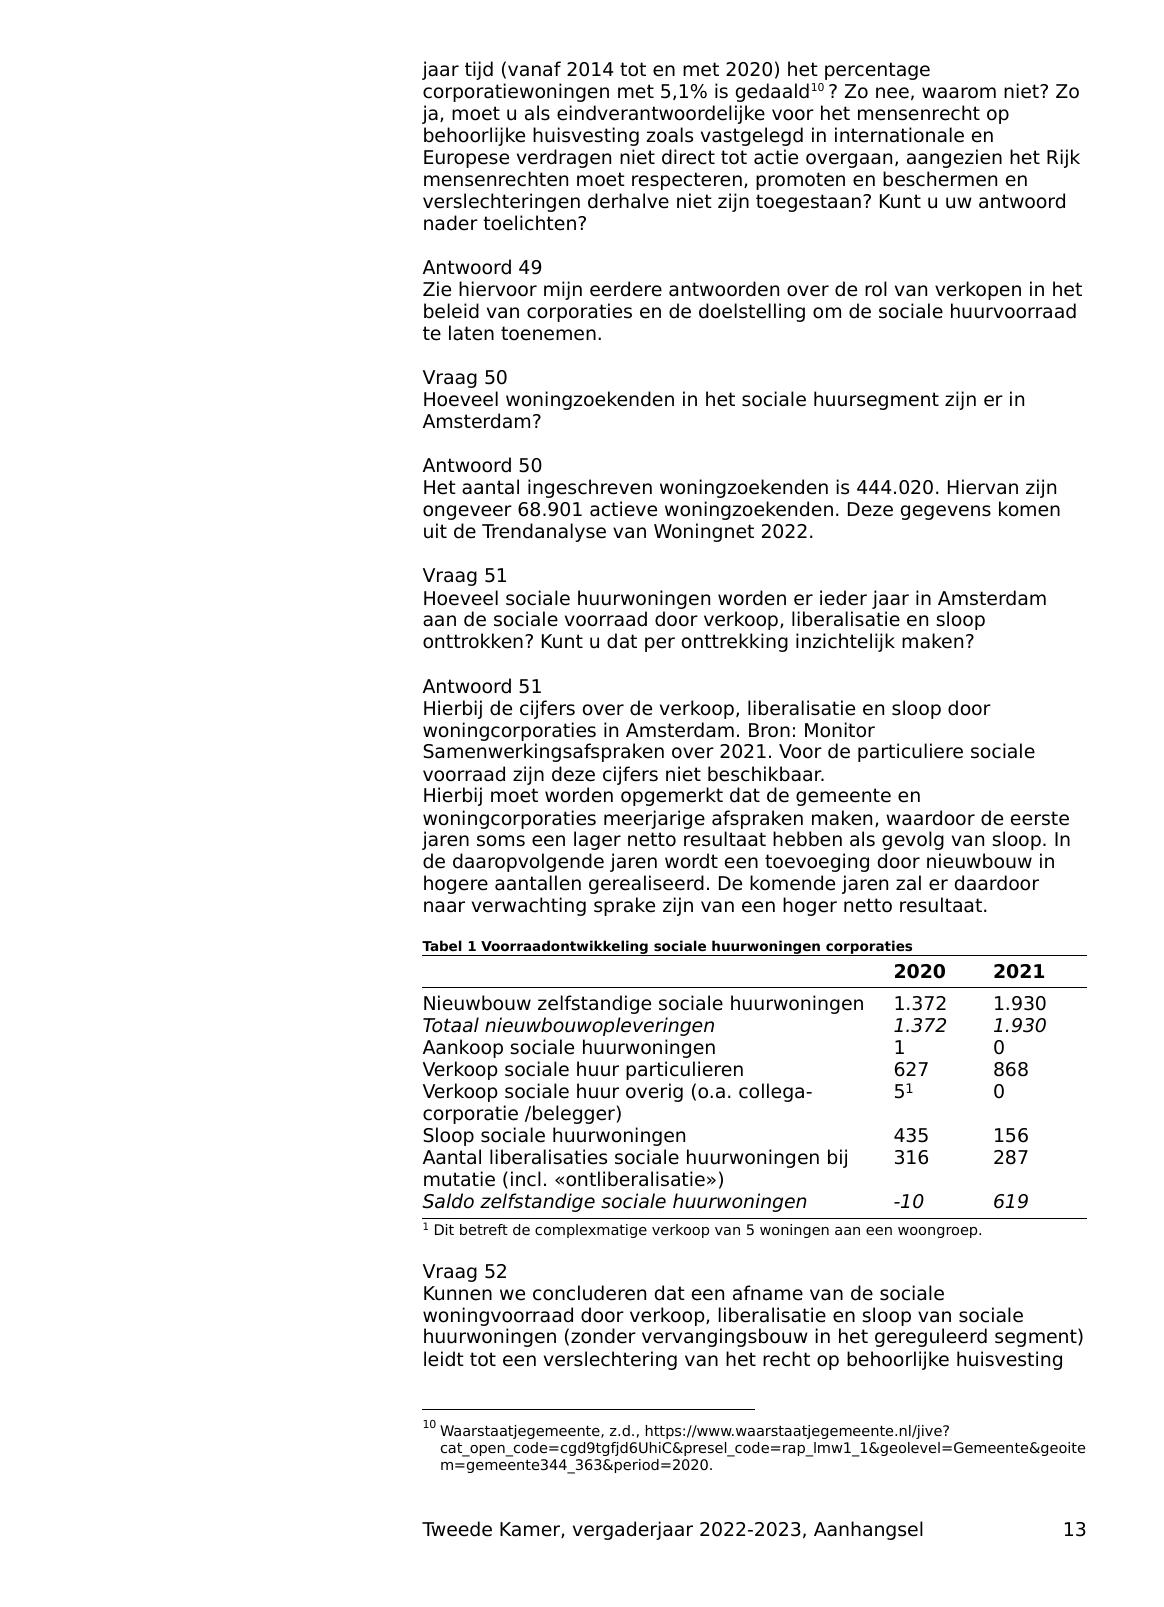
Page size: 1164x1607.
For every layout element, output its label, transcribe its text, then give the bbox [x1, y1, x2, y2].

table_cell 1 Dit betreft de complexmatige verkoop van 5 woningen aan een woongroep. [422, 1219, 1087, 1238]
text Hierbij moet worden opgemerkt dat de gemeente en woningcorporaties meerjarige afspraken maken, waardoor de eerste jaren soms een lager netto resultaat hebben als gevolg van sloop. In de daaropvolgende jaren wordt een toevoeging door nieuwbouw in hogere aantallen gerealiseerd. De komende jaren zal er daardoor naar verwachting sprake zijn van een hoger netto resultaat. [422, 785, 1087, 917]
text Vraag 51 [422, 565, 1087, 587]
table_cell 0 [987, 1037, 1087, 1059]
text Hoeveel woningzoekenden in het sociale huursegment zijn er in Amsterdam? [422, 389, 1087, 433]
table_header Tabel 1 Voorraadontwikkeling sociale huurwoningen corporaties [422, 939, 1087, 955]
table_cell 2021 [987, 956, 1087, 987]
text Vraag 52 [422, 1261, 1087, 1282]
table_cell 868 [987, 1059, 1087, 1081]
table_cell 619 [987, 1191, 1087, 1217]
text Hierbij de cijfers over de verkoop, liberalisatie en sloop door woningcorporaties in Amsterdam. Bron: Monitor Samenwerkingsafspraken over 2021. Voor de particuliere sociale voorraad zijn deze cijfers niet beschikbaar. [422, 697, 1087, 785]
text Vraag 50 [422, 367, 1087, 389]
table_cell 627 [887, 1059, 987, 1081]
table_cell Aankoop sociale huurwoningen [422, 1037, 887, 1059]
table_cell 1.930 [987, 988, 1087, 1015]
text Waarstaatjegemeente, z.d., https://www.waarstaatjegemeente.nl/jive?cat_open_code=cgd9tgfjd6UhiC&presel_code=rap_lmw1_1&geolevel=Gemeente&geoitem=gemeente344_363&period=2020. [422, 1418, 1087, 1474]
table_cell 287 [987, 1147, 1087, 1191]
table_cell Sloop sociale huurwoningen [422, 1125, 887, 1147]
table_cell 1.372 [887, 988, 987, 1015]
text Antwoord 51 [422, 676, 1087, 697]
table_cell Verkoop sociale huur overig (o.a. collega-corporatie /belegger) [422, 1081, 887, 1125]
table_cell Nieuwbouw zelfstandige sociale huurwoningen [422, 988, 887, 1015]
text Zie hiervoor mijn eerdere antwoorden over de rol van verkopen in het beleid van corporaties en de doelstelling om de sociale huurvoorraad te laten toenemen. [422, 279, 1087, 345]
table_cell 0 [987, 1081, 1087, 1125]
table_cell Verkoop sociale huur particulieren [422, 1059, 887, 1081]
table_cell 435 [887, 1125, 987, 1147]
text jaar tijd (vanaf 2014 tot en met 2020) het percentage corporatiewoningen met 5,1% is gedaald? Zo nee, waarom niet? Zo ja, moet u als eindverantwoordelijke voor het mensenrecht op behoorlijke huisvesting zoals vastgelegd in internationale en Europese verdragen niet direct tot actie overgaan, aangezien het Rijk mensenrechten moet respecteren, promoten en beschermen en verslechteringen derhalve niet zijn toegestaan? Kunt u uw antwoord nader toelichten? [422, 59, 1087, 235]
text Antwoord 50 [422, 455, 1087, 477]
table_cell 316 [887, 1147, 987, 1191]
table_cell Aantal liberalisaties sociale huurwoningen bij mutatie (incl. «ontliberalisatie») [422, 1147, 887, 1191]
table_cell [422, 956, 887, 987]
table_cell Totaal nieuwbouwopleveringen [422, 1015, 887, 1037]
table_cell 156 [987, 1125, 1087, 1147]
table_cell -10 [887, 1191, 987, 1217]
table_cell 2020 [887, 956, 987, 987]
table_cell 1.372 [887, 1015, 987, 1037]
table_cell 1.930 [987, 1015, 1087, 1037]
table_cell 1 [887, 1037, 987, 1059]
table_cell Saldo zelfstandige sociale huurwoningen [422, 1191, 887, 1217]
text Antwoord 49 [422, 257, 1087, 279]
text Hoeveel sociale huurwoningen worden er ieder jaar in Amsterdam aan de sociale voorraad door verkoop, liberalisatie en sloop onttrokken? Kunt u dat per onttrekking inzichtelijk maken? [422, 587, 1087, 653]
table_cell 51 [887, 1081, 987, 1125]
text Kunnen we concluderen dat een afname van de sociale woningvoorraad door verkoop, liberalisatie en sloop van sociale huurwoningen (zonder vervangingsbouw in het gereguleerd segment) leidt tot een verslechtering van het recht op behoorlijke huisvesting [422, 1282, 1087, 1370]
text Het aantal ingeschreven woningzoekenden is 444.020. Hiervan zijn ongeveer 68.901 actieve woningzoekenden. Deze gegevens komen uit de Trendanalyse van Woningnet 2022. [422, 477, 1087, 543]
